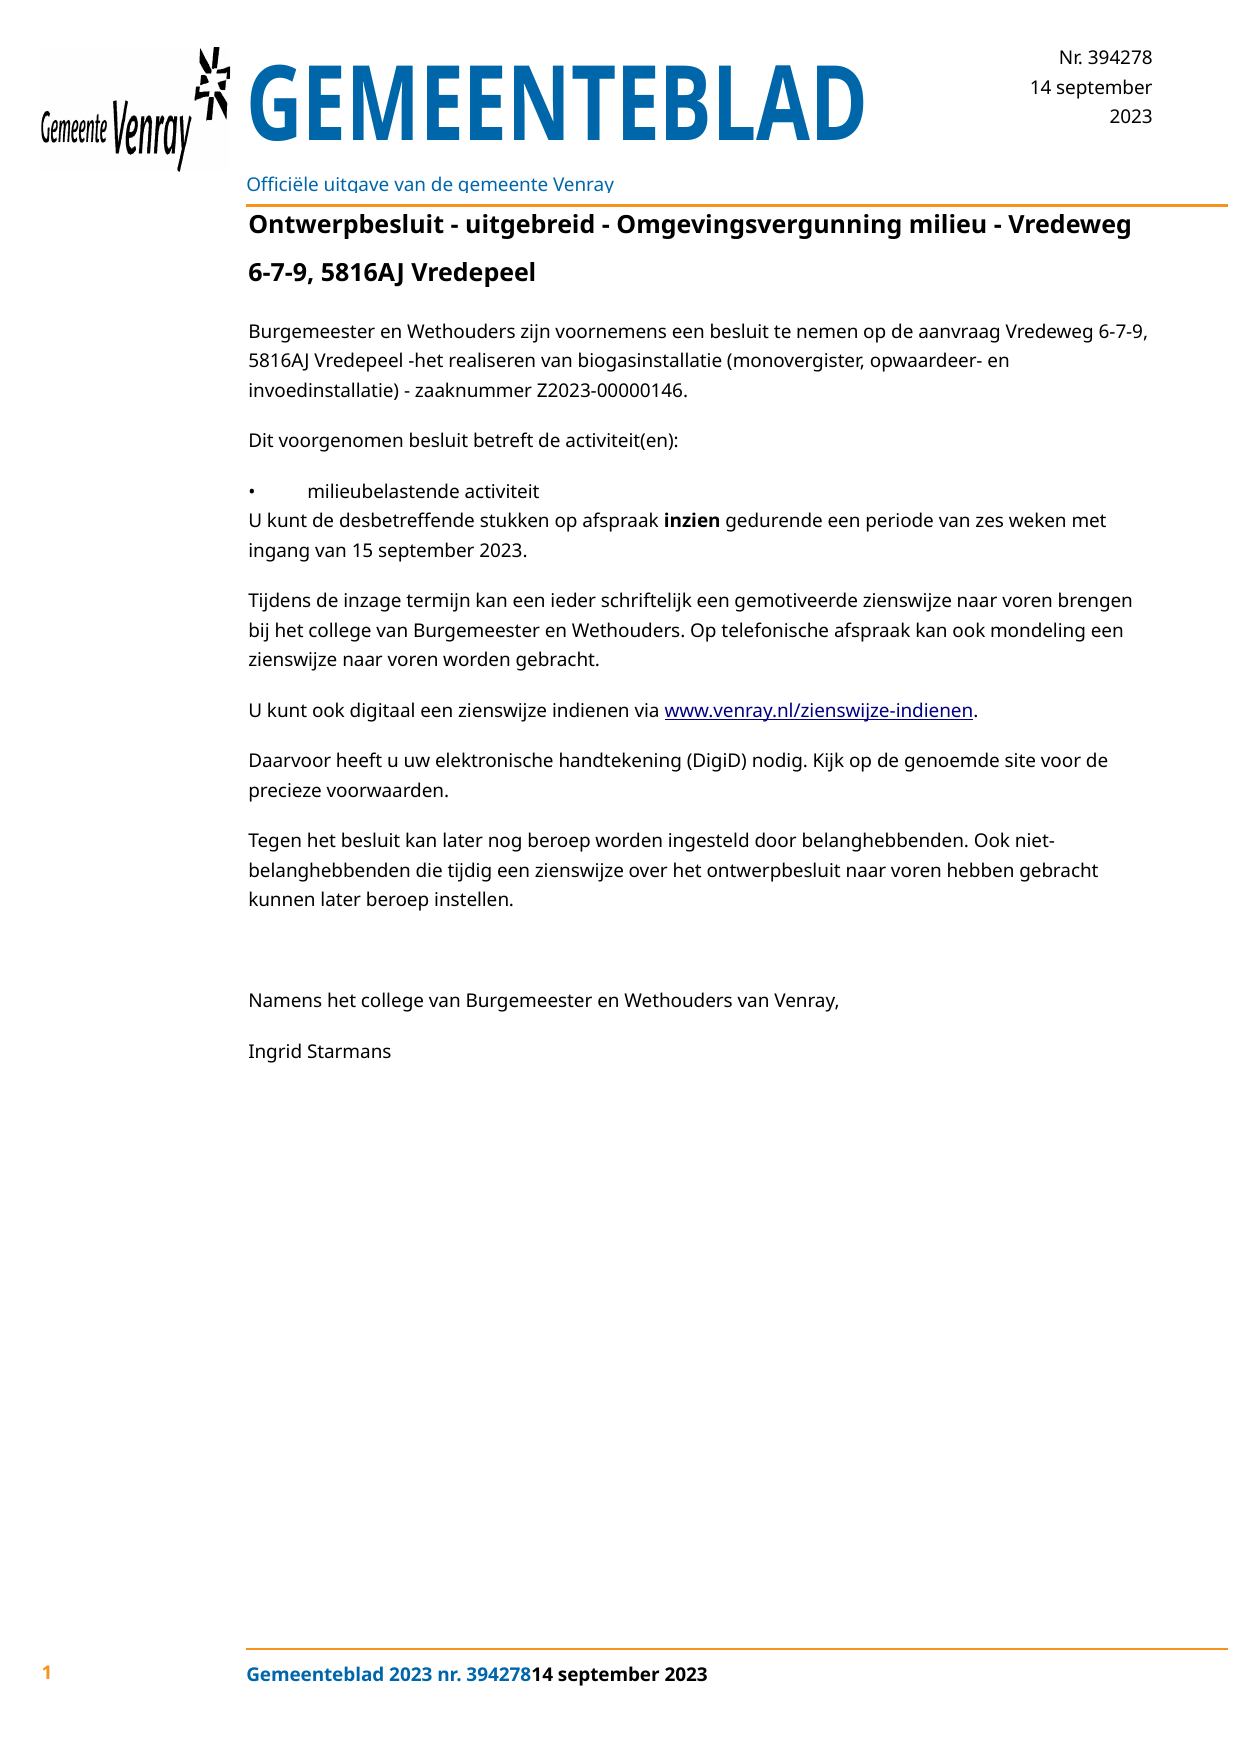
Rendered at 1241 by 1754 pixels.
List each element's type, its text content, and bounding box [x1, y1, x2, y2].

text Namens het college van Burgemeester en Wethouders van Venray, [248, 987, 1152, 1013]
text Burgemeester en Wethouders zijn voornemens een besluit te nemen op de aanvraag Vredeweg 6-7-9, 5816AJ Vredepeel -het realiseren van biogasinstallatie (monovergister, opwaardeer- en invoedinstallatie) - zaaknummer Z2023-00000146. [248, 318, 1152, 403]
text Tijdens de inzage termijn kan een ieder schriftelijk een gemotiveerde zienswijze naar voren brengen bij het college van Burgemeester en Wethouders. Op telefonische afspraak kan ook mondeling een zienswijze naar voren worden gebracht. [248, 587, 1152, 672]
text Dit voorgenomen besluit betreft de activiteit(en): [248, 427, 1152, 453]
text Ingrid Starmans [248, 1038, 1152, 1064]
text Ontwerpbesluit - uitgebreid - Omgevingsvergunning milieu - Vredeweg 6-7-9, 5816AJ Vredepeel [248, 207, 1152, 288]
text U kunt de desbetreffende stukken op afspraak inzien gedurende een periode van zes weken met ingang van 15 september 2023. [248, 507, 1152, 563]
text Tegen het besluit kan later nog beroep worden ingesteld door belanghebbenden. Ook niet-belanghebbenden die tijdig een zienswijze over het ontwerpbesluit naar voren hebben gebracht kunnen later beroep instellen. [248, 827, 1152, 912]
text Daarvoor heeft u uw elektronische handtekening (DigiD) nodig. Kijk op de genoemde site voor de precieze voorwaarden. [248, 747, 1152, 803]
picture [41, 47, 231, 172]
list milieubelastende activiteit [248, 478, 1152, 504]
text U kunt ook digitaal een zienswijze indienen via www.venray.nl/zienswijze-indienen. [248, 697, 1152, 723]
